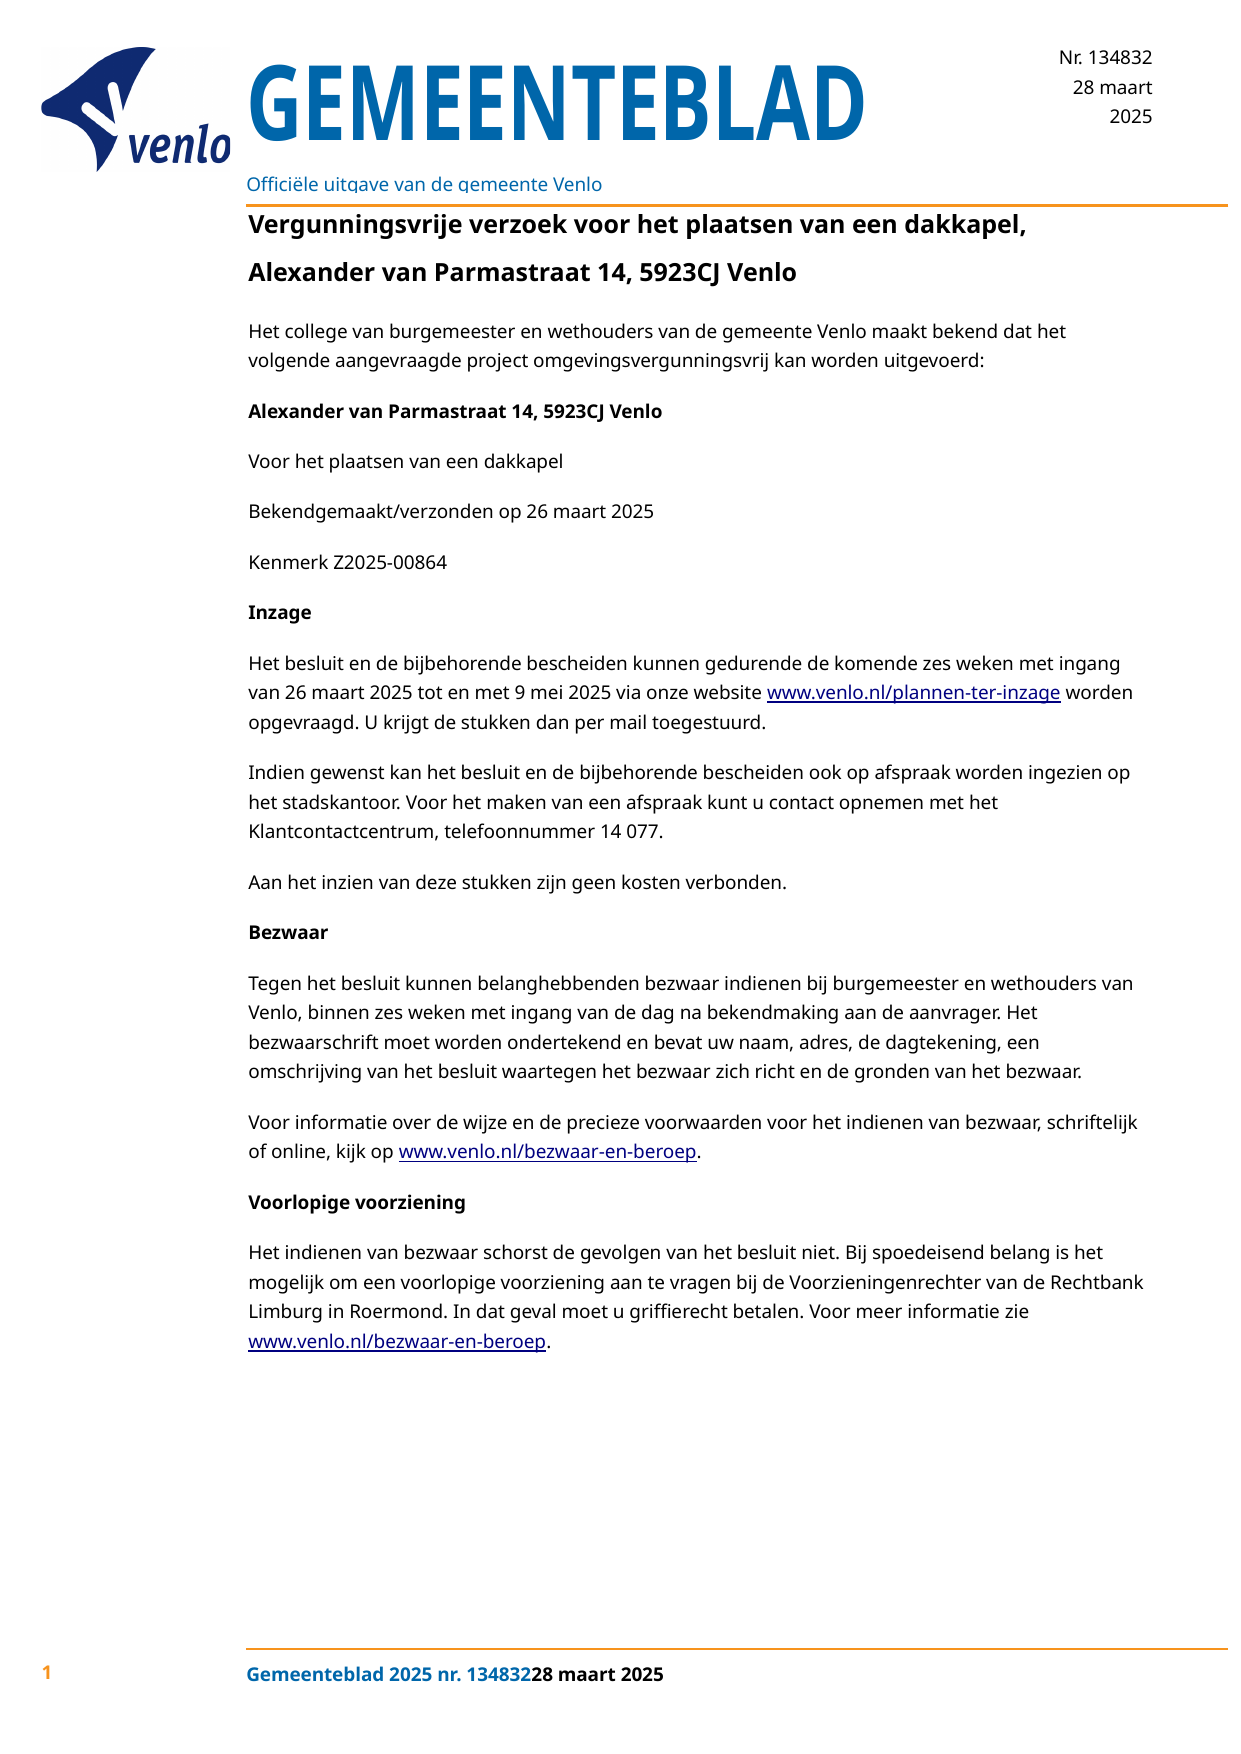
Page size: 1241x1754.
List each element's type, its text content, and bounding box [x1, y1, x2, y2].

text Vergunningsvrije verzoek voor het plaatsen van een dakkapel, Alexander van Parmastraat 14, 5923CJ Venlo [248, 207, 1152, 288]
text Indien gewenst kan het besluit en de bijbehorende bescheiden ook op afspraak worden ingezien op het stadskantoor. Voor het maken van een afspraak kunt u contact opnemen met het Klantcontactcentrum, telefoonnummer 14 077. [248, 759, 1152, 844]
text Kenmerk Z2025-00864 [248, 549, 1152, 575]
text Bekendgemaakt/verzonden op 26 maart 2025 [248, 499, 1152, 524]
text Het indienen van bezwaar schorst de gevolgen van het besluit niet. Bij spoedeisend belang is het mogelijk om een voorlopige voorziening aan te vragen bij de Voorzieningenrechter van de Rechtbank Limburg in Roermond. In dat geval moet u griffierecht betalen. Voor meer informatie zie www.venlo.nl/bezwaar-en-beroep. [248, 1239, 1152, 1354]
text Inzage [248, 599, 1152, 625]
text Het college van burgemeester en wethouders van de gemeente Venlo maakt bekend dat het volgende aangevraagde project omgevingsvergunningsvrij kan worden uitgevoerd: [248, 318, 1152, 373]
text Voor informatie over de wijze en de precieze voorwaarden voor het indienen van bezwaar, schriftelijk of online, kijk op www.venlo.nl/bezwaar-en-beroep. [248, 1109, 1152, 1164]
text Voor het plaatsen van een dakkapel [248, 448, 1152, 474]
text Aan het inzien van deze stukken zijn geen kosten verbonden. [248, 869, 1152, 895]
picture [41, 47, 231, 172]
text Voorlopige voorziening [248, 1189, 1152, 1215]
text Het besluit en de bijbehorende bescheiden kunnen gedurende de komende zes weken met ingang van 26 maart 2025 tot en met 9 mei 2025 via onze website www.venlo.nl/plannen-ter-inzage worden opgevraagd. U krijgt de stukken dan per mail toegestuurd. [248, 650, 1152, 735]
text Tegen het besluit kunnen belanghebbenden bezwaar indienen bij burgemeester en wethouders van Venlo, binnen zes weken met ingang van de dag na bekendmaking aan de aanvrager. Het bezwaarschrift moet worden ondertekend en bevat uw naam, adres, de dagtekening, een omschrijving van het besluit waartegen het bezwaar zich richt en de gronden van het bezwaar. [248, 970, 1152, 1084]
text Alexander van Parmastraat 14, 5923CJ Venlo [248, 398, 1152, 424]
text Bezwaar [248, 919, 1152, 945]
